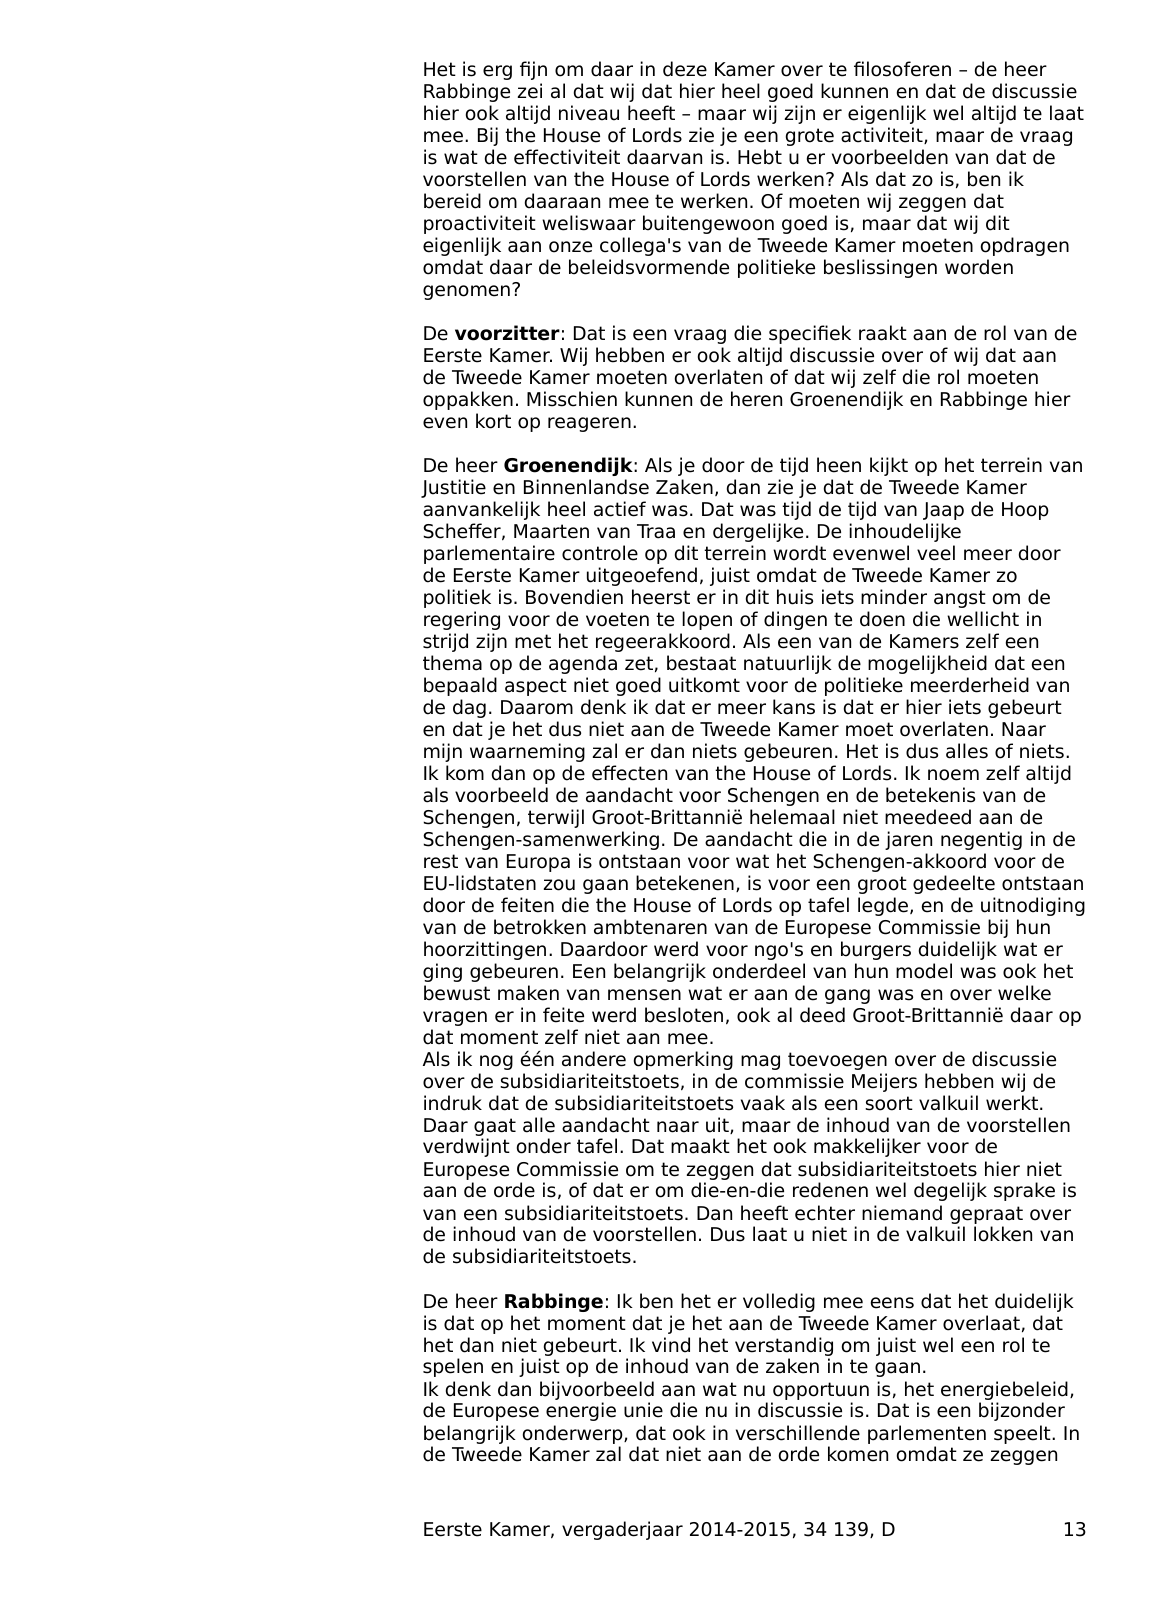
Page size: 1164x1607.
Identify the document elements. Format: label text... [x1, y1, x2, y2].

text Ik kom dan op de effecten van the House of Lords. Ik noem zelf altijd als voorbeeld de aandacht voor Schengen en de betekenis van de Schengen, terwijl Groot-Brittannië helemaal niet meedeed aan de Schengen-samenwerking. De aandacht die in de jaren negentig in de rest van Europa is ontstaan voor wat het Schengen-akkoord voor de EU-lidstaten zou gaan betekenen, is voor een groot gedeelte ontstaan door de feiten die the House of Lords op tafel legde, en de uitnodiging van de betrokken ambtenaren van de Europese Commissie bij hun hoorzittingen. Daardoor werd voor ngo's en burgers duidelijk wat er ging gebeuren. Een belangrijk onderdeel van hun model was ook het bewust maken van mensen wat er aan de gang was en over welke vragen er in feite werd besloten, ook al deed Groot-Brittannië daar op dat moment zelf niet aan mee. [422, 763, 1087, 1048]
text De heer Groenendijk: Als je door de tijd heen kijkt op het terrein van Justitie en Binnenlandse Zaken, dan zie je dat de Tweede Kamer aanvankelijk heel actief was. Dat was tijd de tijd van Jaap de Hoop Scheffer, Maarten van Traa en dergelijke. De inhoudelijke parlementaire controle op dit terrein wordt evenwel veel meer door de Eerste Kamer uitgeoefend, juist omdat de Tweede Kamer zo politiek is. Bovendien heerst er in dit huis iets minder angst om de regering voor de voeten te lopen of dingen te doen die wellicht in strijd zijn met het regeerakkoord. Als een van de Kamers zelf een thema op de agenda zet, bestaat natuurlijk de mogelijkheid dat een bepaald aspect niet goed uitkomt voor de politieke meerderheid van de dag. Daarom denk ik dat er meer kans is dat er hier iets gebeurt en dat je het dus niet aan de Tweede Kamer moet overlaten. Naar mijn waarneming zal er dan niets gebeuren. Het is dus alles of niets. [422, 455, 1087, 763]
text De heer Rabbinge: Ik ben het er volledig mee eens dat het duidelijk is dat op het moment dat je het aan de Tweede Kamer overlaat, dat het dan niet gebeurt. Ik vind het verstandig om juist wel een rol te spelen en juist op de inhoud van de zaken in te gaan. [422, 1291, 1087, 1378]
text De voorzitter: Dat is een vraag die specifiek raakt aan de rol van de Eerste Kamer. Wij hebben er ook altijd discussie over of wij dat aan de Tweede Kamer moeten overlaten of dat wij zelf die rol moeten oppakken. Misschien kunnen de heren Groenendijk en Rabbinge hier even kort op reageren. [422, 323, 1087, 433]
text Ik denk dan bijvoorbeeld aan wat nu opportuun is, het energiebeleid, de Europese energie unie die nu in discussie is. Dat is een bijzonder belangrijk onderwerp, dat ook in verschillende parlementen speelt. In de Tweede Kamer zal dat niet aan de orde komen omdat ze zeggen [422, 1378, 1087, 1466]
text Als ik nog één andere opmerking mag toevoegen over de discussie over de subsidiariteitstoets, in de commissie Meijers hebben wij de indruk dat de subsidiariteitstoets vaak als een soort valkuil werkt. Daar gaat alle aandacht naar uit, maar de inhoud van de voorstellen verdwijnt onder tafel. Dat maakt het ook makkelijker voor de Europese Commissie om te zeggen dat subsidiariteitstoets hier niet aan de orde is, of dat er om die-en-die redenen wel degelijk sprake is van een subsidiariteitstoets. Dan heeft echter niemand gepraat over de inhoud van de voorstellen. Dus laat u niet in de valkuil lokken van de subsidiariteitstoets. [422, 1048, 1087, 1268]
text Het is erg fijn om daar in deze Kamer over te filosoferen – de heer Rabbinge zei al dat wij dat hier heel goed kunnen en dat de discussie hier ook altijd niveau heeft – maar wij zijn er eigenlijk wel altijd te laat mee. Bij the House of Lords zie je een grote activiteit, maar de vraag is wat de effectiviteit daarvan is. Hebt u er voorbeelden van dat de voorstellen van the House of Lords werken? Als dat zo is, ben ik bereid om daaraan mee te werken. Of moeten wij zeggen dat proactiviteit weliswaar buitengewoon goed is, maar dat wij dit eigenlijk aan onze collega's van de Tweede Kamer moeten opdragen omdat daar de beleidsvormende politieke beslissingen worden genomen? [422, 59, 1087, 301]
